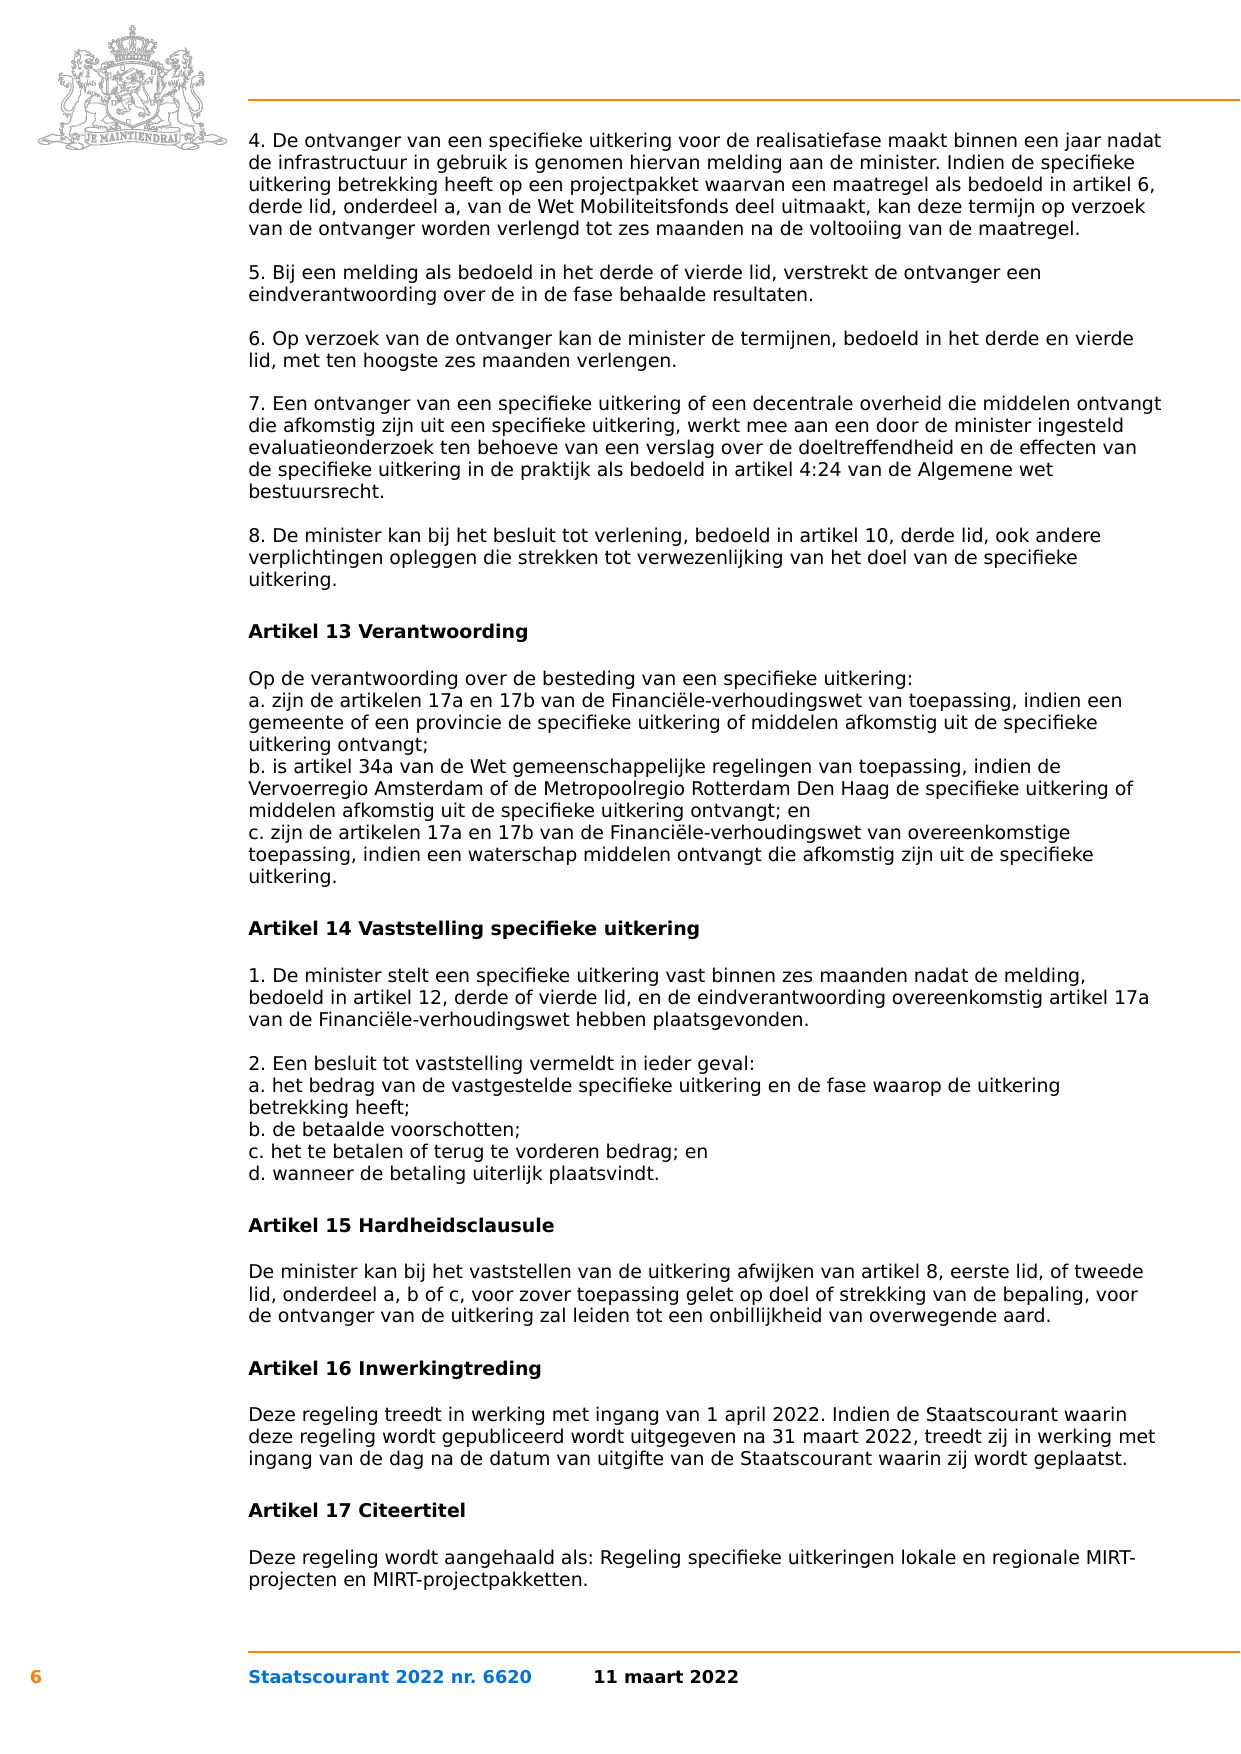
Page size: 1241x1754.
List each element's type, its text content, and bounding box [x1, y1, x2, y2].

text 7. Een ontvanger van een specifieke uitkering of een decentrale overheid die middelen ontvangt die afkomstig zijn uit een specifieke uitkering, werkt mee aan een door de minister ingesteld evaluatieonderzoek ten behoeve van een verslag over de doeltreffendheid en de effecten van de specifieke uitkering in de praktijk als bedoeld in artikel 4:24 van de Algemene wet bestuursrecht. [248, 393, 1163, 503]
subtitle Artikel 13 Verantwoording [248, 621, 1163, 643]
subtitle Artikel 14 Vaststelling specifieke uitkering [248, 918, 1163, 940]
text 5. Bij een melding als bedoeld in het derde of vierde lid, verstrekt de ontvanger een eindverantwoording over de in de fase behaalde resultaten. [248, 262, 1163, 306]
text a. het bedrag van de vastgestelde specifieke uitkering en de fase waarop de uitkering betrekking heeft; [248, 1074, 1163, 1118]
text b. de betaalde voorschotten; [248, 1118, 1163, 1141]
text 6. Op verzoek van de ontvanger kan de minister de termijnen, bedoeld in het derde en vierde lid, met ten hoogste zes maanden verlengen. [248, 327, 1163, 371]
text 8. De minister kan bij het besluit tot verlening, bedoeld in artikel 10, derde lid, ook andere verplichtingen opleggen die strekken tot verwezenlijking van het doel van de specifieke uitkering. [248, 525, 1163, 591]
text a. zijn de artikelen 17a en 17b van de Financiële-verhoudingswet van toepassing, indien een gemeente of een provincie de specifieke uitkering of middelen afkomstig uit de specifieke uitkering ontvangt; [248, 690, 1163, 756]
text Op de verantwoording over de besteding van een specifieke uitkering: [248, 668, 1163, 690]
text De minister kan bij het vaststellen van de uitkering afwijken van artikel 8, eerste lid, of tweede lid, onderdeel a, b of c, voor zover toepassing gelet op doel of strekking van de bepaling, voor de ontvanger van de uitkering zal leiden tot een onbillijkheid van overwegende aard. [248, 1261, 1163, 1327]
text Deze regeling treedt in werking met ingang van 1 april 2022. Indien de Staatscourant waarin deze regeling wordt gepubliceerd wordt uitgegeven na 31 maart 2022, treedt zij in werking met ingang van de dag na de datum van uitgifte van de Staatscourant waarin zij wordt geplaatst. [248, 1404, 1163, 1470]
text c. zijn de artikelen 17a en 17b van de Financiële-verhoudingswet van overeenkomstige toepassing, indien een waterschap middelen ontvangt die afkomstig zijn uit de specifieke uitkering. [248, 822, 1163, 888]
text Deze regeling wordt aangehaald als: Regeling specifieke uitkeringen lokale en regionale MIRT-projecten en MIRT-projectpakketten. [248, 1547, 1163, 1591]
text 1. De minister stelt een specifieke uitkering vast binnen zes maanden nadat de melding, bedoeld in artikel 12, derde of vierde lid, en de eindverantwoording overeenkomstig artikel 17a van de Financiële-verhoudingswet hebben plaatsgevonden. [248, 965, 1163, 1031]
picture [38, 25, 227, 150]
subtitle Artikel 17 Citeertitel [248, 1500, 1163, 1522]
text 4. De ontvanger van een specifieke uitkering voor de realisatiefase maakt binnen een jaar nadat de infrastructuur in gebruik is genomen hiervan melding aan de minister. Indien de specifieke uitkering betrekking heeft op een projectpakket waarvan een maatregel als bedoeld in artikel 6, derde lid, onderdeel a, van de Wet Mobiliteitsfonds deel uitmaakt, kan deze termijn op verzoek van de ontvanger worden verlengd tot zes maanden na de voltooiing van de maatregel. [248, 130, 1163, 240]
text d. wanneer de betaling uiterlijk plaatsvindt. [248, 1162, 1163, 1184]
text 2. Een besluit tot vaststelling vermeldt in ieder geval: [248, 1053, 1163, 1074]
text c. het te betalen of terug te vorderen bedrag; en [248, 1141, 1163, 1162]
text b. is artikel 34a van de Wet gemeenschappelijke regelingen van toepassing, indien de Vervoerregio Amsterdam of de Metropoolregio Rotterdam Den Haag de specifieke uitkering of middelen afkomstig uit de specifieke uitkering ontvangt; en [248, 756, 1163, 822]
subtitle Artikel 15 Hardheidsclausule [248, 1214, 1163, 1236]
subtitle Artikel 16 Inwerkingtreding [248, 1357, 1163, 1379]
